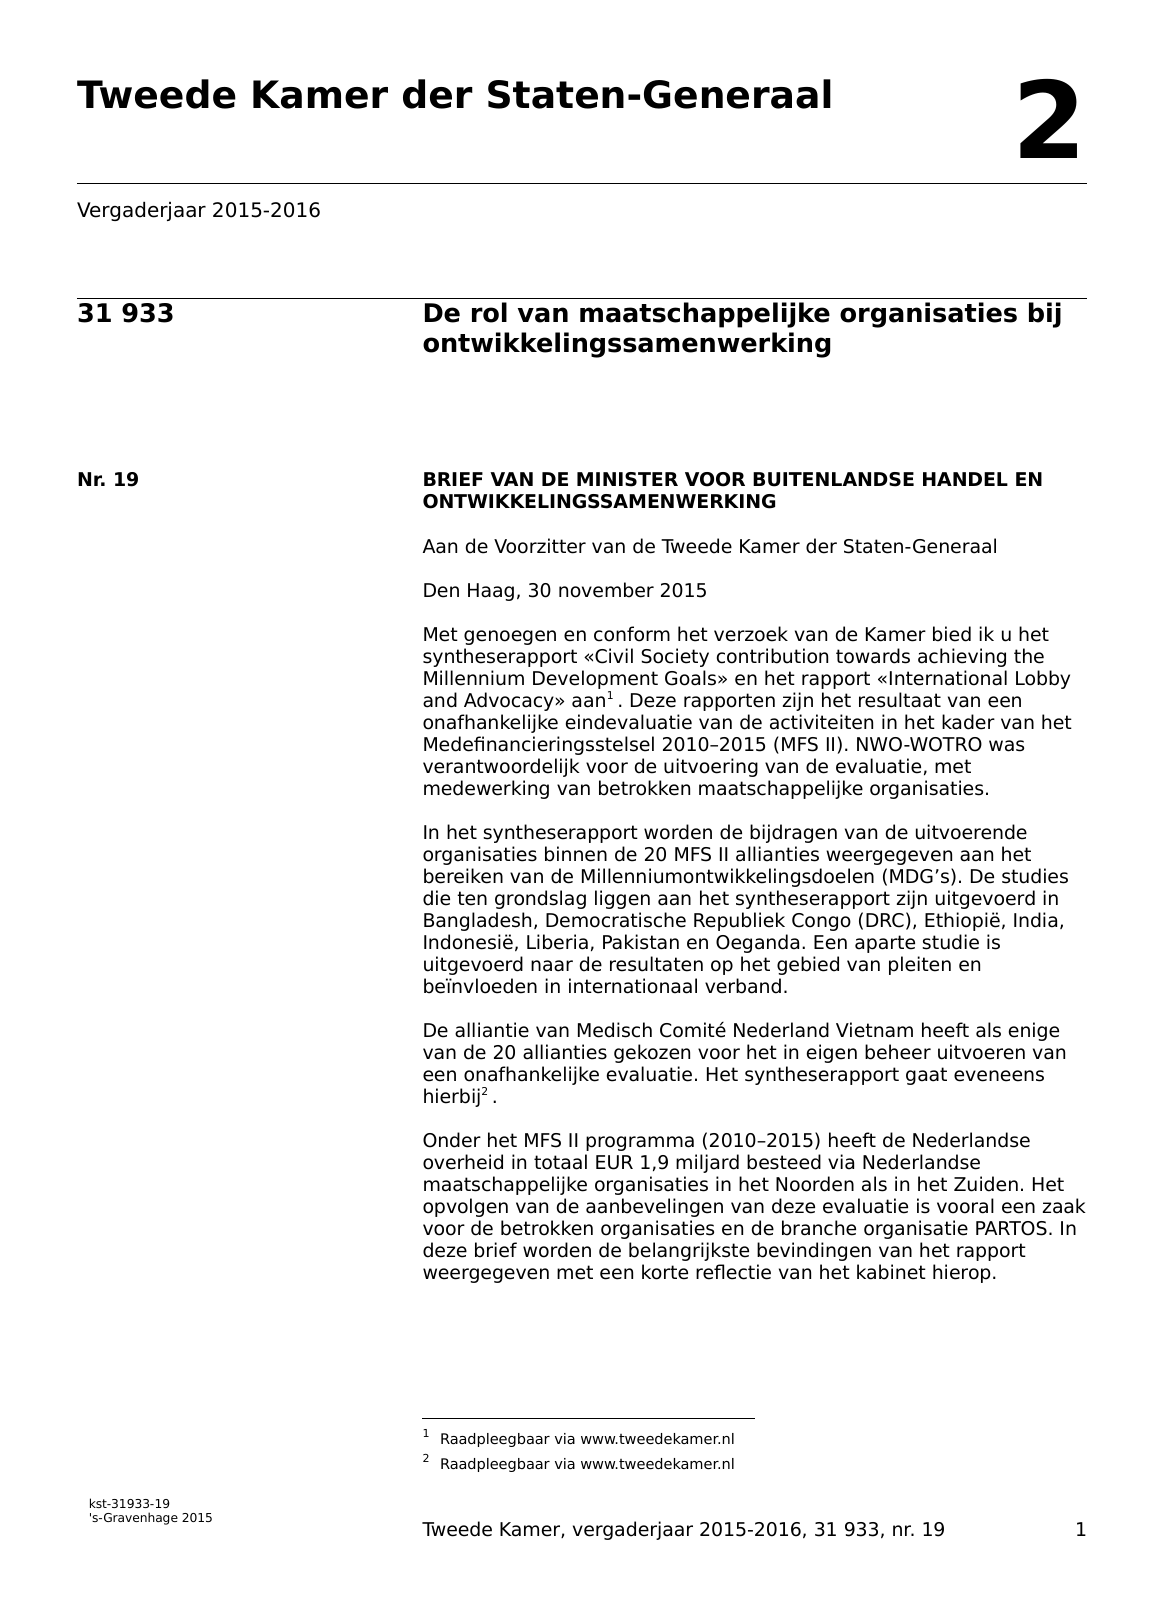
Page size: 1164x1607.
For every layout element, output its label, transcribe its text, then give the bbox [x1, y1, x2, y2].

text Den Haag, 30 november 2015 [422, 580, 1087, 602]
subtitle Nr. 19 BRIEF VAN DE MINISTER VOOR BUITENLANDSE HANDEL EN ONTWIKKELINGSSAMENWERKING [77, 469, 1087, 513]
text kst-31933-19 [88, 1497, 323, 1511]
table_header Tweede Kamer der Staten-Generaal [77, 59, 886, 183]
text Raadpleegbaar via www.tweedekamer.nl [422, 1427, 1087, 1449]
text De alliantie van Medisch Comité Nederland Vietnam heeft als enige van de 20 allianties gekozen voor het in eigen beheer uitvoeren van een onafhankelijke evaluatie. Het syntheserapport gaat eveneens hierbij. [422, 1020, 1087, 1108]
text Aan de Voorzitter van de Tweede Kamer der Staten-Generaal [422, 536, 1087, 557]
table_cell Vergaderjaar 2015-2016 [77, 184, 1087, 298]
table_header 2 [886, 59, 1087, 183]
text 's-Gravenhage 2015 [88, 1511, 323, 1525]
subtitle 31 933 De rol van maatschappelijke organisaties bij ontwikkelingssamenwerking [77, 299, 1087, 358]
text In het syntheserapport worden de bijdragen van de uitvoerende organisaties binnen de 20 MFS II allianties weergegeven aan het bereiken van de Millenniumontwikkelingsdoelen (MDG’s). De studies die ten grondslag liggen aan het syntheserapport zijn uitgevoerd in Bangladesh, Democratische Republiek Congo (DRC), Ethiopië, India, Indonesië, Liberia, Pakistan en Oeganda. Een aparte studie is uitgevoerd naar de resultaten op het gebied van pleiten en beïnvloeden in internationaal verband. [422, 822, 1087, 998]
text Onder het MFS II programma (2010–2015) heeft de Nederlandse overheid in totaal EUR 1,9 miljard besteed via Nederlandse maatschappelijke organisaties in het Noorden als in het Zuiden. Het opvolgen van de aanbevelingen van deze evaluatie is vooral een zaak voor de betrokken organisaties en de branche organisatie PARTOS. In deze brief worden de belangrijkste bevindingen van het rapport weergegeven met een korte reflectie van het kabinet hierop. [422, 1130, 1087, 1284]
text Raadpleegbaar via www.tweedekamer.nl [422, 1452, 1087, 1474]
text Met genoegen en conform het verzoek van de Kamer bied ik u het syntheserapport «Civil Society contribution towards achieving the Millennium Development Goals» en het rapport «International Lobby and Advocacy» aan. Deze rapporten zijn het resultaat van een onafhankelijke eindevaluatie van de activiteiten in het kader van het Medefinancieringsstelsel 2010–2015 (MFS II). NWO-WOTRO was verantwoordelijk voor de uitvoering van de evaluatie, met medewerking van betrokken maatschappelijke organisaties. [422, 624, 1087, 800]
